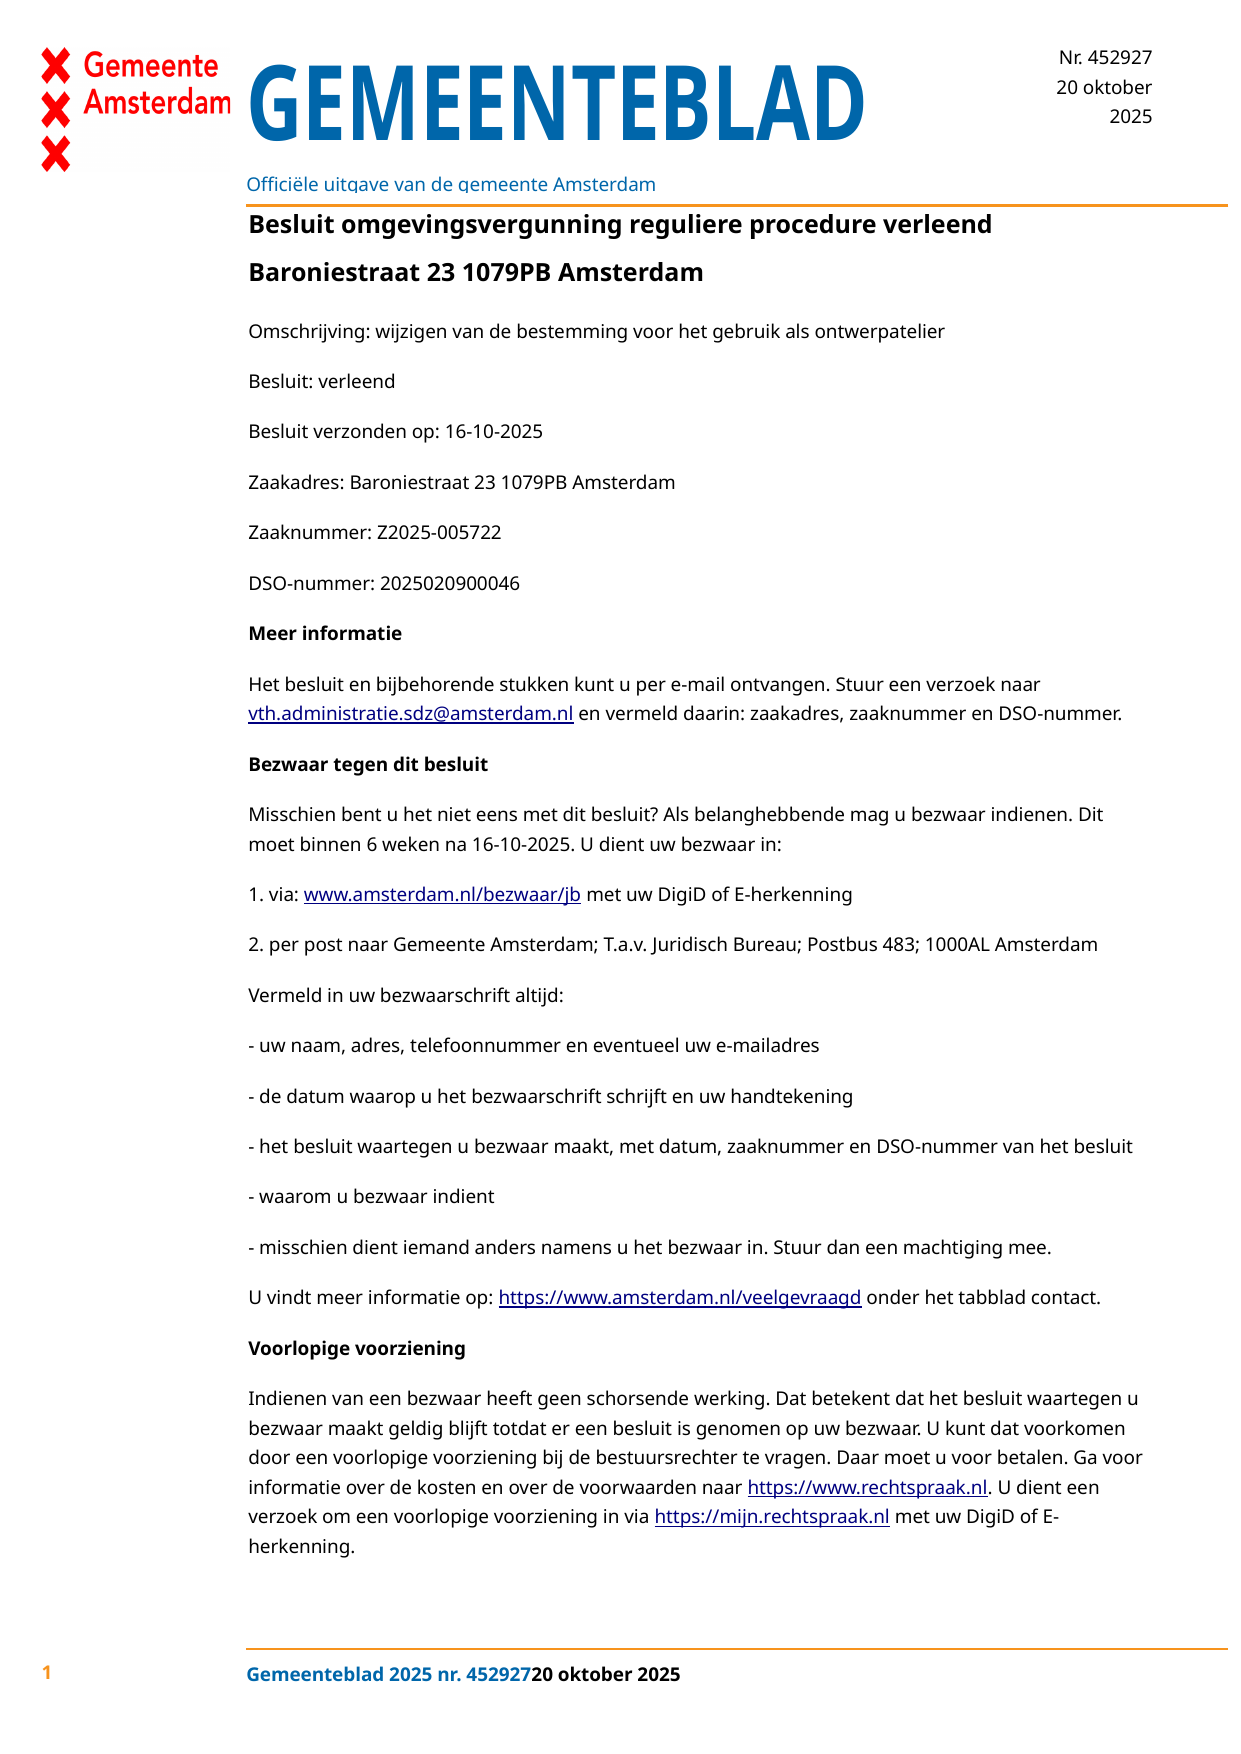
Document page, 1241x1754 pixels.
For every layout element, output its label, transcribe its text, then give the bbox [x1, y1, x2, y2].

text Zaaknummer: Z2025-005722 [248, 519, 1152, 545]
text Bezwaar tegen dit besluit [248, 751, 1152, 777]
text 1. via: www.amsterdam.nl/bezwaar/jb met uw DigiD of E-herkenning [248, 881, 1152, 907]
text - uw naam, adres, telefoonnummer en eventueel uw e-mailadres [248, 1032, 1152, 1058]
picture [41, 47, 231, 172]
text DSO-nummer: 2025020900046 [248, 570, 1152, 596]
text Meer informatie [248, 620, 1152, 646]
text Omschrijving: wijzigen van de bestemming voor het gebruik als ontwerpatelier [248, 318, 1152, 344]
text Besluit: verleend [248, 368, 1152, 394]
text - misschien dient iemand anders namens u het bezwaar in. Stuur dan een machtiging mee. [248, 1234, 1152, 1260]
text - de datum waarop u het bezwaarschrift schrijft en uw handtekening [248, 1083, 1152, 1109]
text Het besluit en bijbehorende stukken kunt u per e-mail ontvangen. Stuur een verzoek naar vth.administratie.sdz@amsterdam.nl en vermeld daarin: zaakadres, zaaknummer en DSO-nummer. [248, 671, 1152, 726]
text Indienen van een bezwaar heeft geen schorsende werking. Dat betekent dat het besluit waartegen u bezwaar maakt geldig blijft totdat er een besluit is genomen op uw bezwaar. U kunt dat voorkomen door een voorlopige voorziening bij de bestuursrechter te vragen. Daar moet u voor betalen. Ga voor informatie over de kosten en over de voorwaarden naar https://www.rechtspraak.nl. U dient een verzoek om een voorlopige voorziening in via https://mijn.rechtspraak.nl met uw DigiD of E-herkenning. [248, 1385, 1152, 1559]
text Misschien bent u het niet eens met dit besluit? Als belanghebbende mag u bezwaar indienen. Dit moet binnen 6 weken na 16-10-2025. U dient uw bezwaar in: [248, 801, 1152, 857]
text - waarom u bezwaar indient [248, 1184, 1152, 1209]
text U vindt meer informatie op: https://www.amsterdam.nl/veelgevraagd onder het tabblad contact. [248, 1284, 1152, 1310]
text 2. per post naar Gemeente Amsterdam; T.a.v. Juridisch Bureau; Postbus 483; 1000AL Amsterdam [248, 932, 1152, 957]
text Besluit omgevingsvergunning reguliere procedure verleend Baroniestraat 23 1079PB Amsterdam [248, 207, 1152, 288]
text Besluit verzonden op: 16-10-2025 [248, 419, 1152, 444]
text Vermeld in uw bezwaarschrift altijd: [248, 982, 1152, 1008]
text Zaakadres: Baroniestraat 23 1079PB Amsterdam [248, 469, 1152, 495]
text Voorlopige voorziening [248, 1335, 1152, 1361]
text - het besluit waartegen u bezwaar maakt, met datum, zaaknummer en DSO-nummer van het besluit [248, 1133, 1152, 1159]
